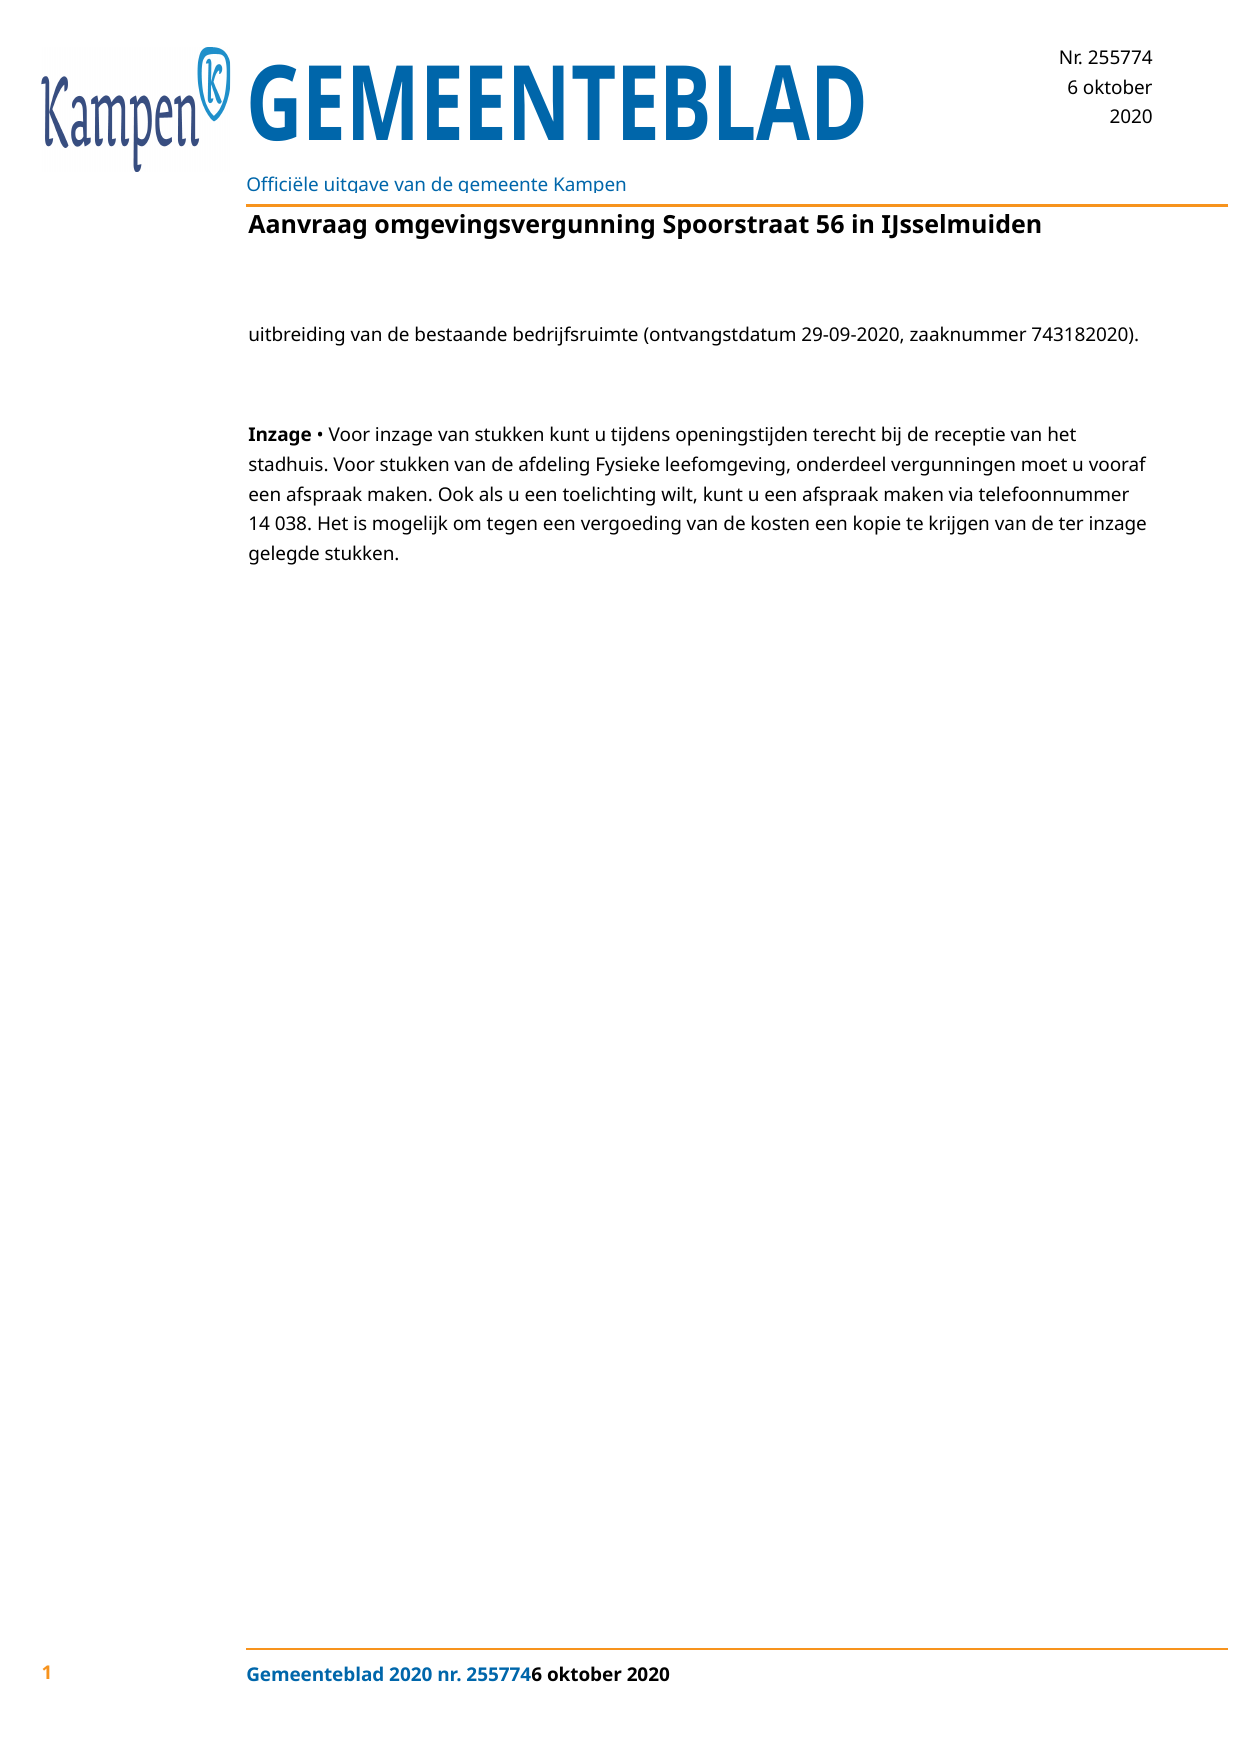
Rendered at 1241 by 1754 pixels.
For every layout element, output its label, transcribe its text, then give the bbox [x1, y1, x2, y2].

text Inzage • Voor inzage van stukken kunt u tijdens openingstijden terecht bij de receptie van het stadhuis. Voor stukken van de afdeling Fysieke leefomgeving, onderdeel vergunningen moet u vooraf een afspraak maken. Ook als u een toelichting wilt, kunt u een afspraak maken via telefoonnummer 14 038. Het is mogelijk om tegen een vergoeding van de kosten een kopie te krijgen van de ter inzage gelegde stukken. [248, 422, 1152, 566]
picture [41, 47, 231, 172]
text Aanvraag omgevingsvergunning Spoorstraat 56 in IJsselmuiden [248, 207, 1152, 241]
text uitbreiding van de bestaande bedrijfsruimte (ontvangstdatum 29-09-2020, zaaknummer 743182020). [248, 321, 1152, 346]
